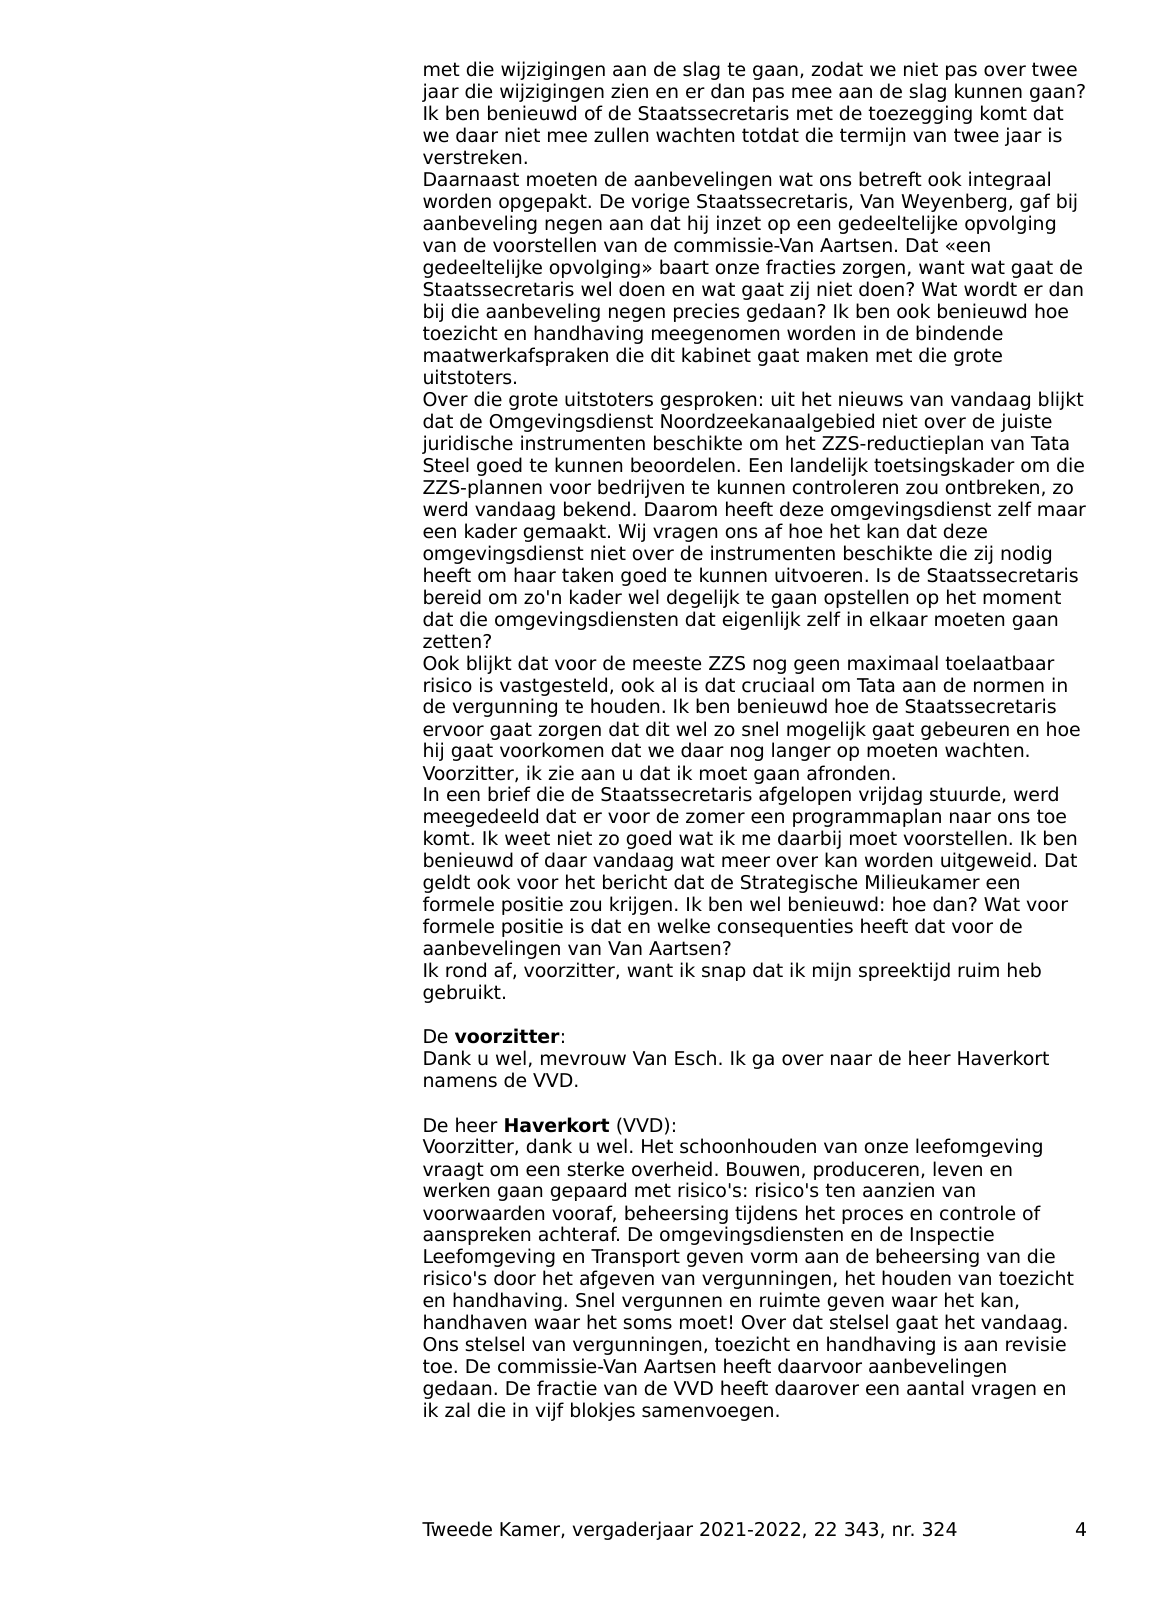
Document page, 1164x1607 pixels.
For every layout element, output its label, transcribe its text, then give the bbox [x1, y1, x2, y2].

text Ons stelsel van vergunningen, toezicht en handhaving is aan revisie toe. De commissie-Van Aartsen heeft daarvoor aanbevelingen gedaan. De fractie van de VVD heeft daarover een aantal vragen en ik zal die in vijf blokjes samenvoegen. [422, 1334, 1087, 1422]
text Dank u wel, mevrouw Van Esch. Ik ga over naar de heer Haverkort namens de VVD. [422, 1048, 1087, 1092]
text Over die grote uitstoters gesproken: uit het nieuws van vandaag blijkt dat de Omgevingsdienst Noordzeekanaalgebied niet over de juiste juridische instrumenten beschikte om het ZZS-reductieplan van Tata Steel goed te kunnen beoordelen. Een landelijk toetsingskader om die ZZS-plannen voor bedrijven te kunnen controleren zou ontbreken, zo werd vandaag bekend. Daarom heeft deze omgevingsdienst zelf maar een kader gemaakt. Wij vragen ons af hoe het kan dat deze omgevingsdienst niet over de instrumenten beschikte die zij nodig heeft om haar taken goed te kunnen uitvoeren. Is de Staatssecretaris bereid om zo'n kader wel degelijk te gaan opstellen op het moment dat die omgevingsdiensten dat eigenlijk zelf in elkaar moeten gaan zetten? [422, 389, 1087, 652]
text Ook blijkt dat voor de meeste ZZS nog geen maximaal toelaatbaar risico is vastgesteld, ook al is dat cruciaal om Tata aan de normen in de vergunning te houden. Ik ben benieuwd hoe de Staatssecretaris ervoor gaat zorgen dat dit wel zo snel mogelijk gaat gebeuren en hoe hij gaat voorkomen dat we daar nog langer op moeten wachten. [422, 652, 1087, 762]
text Voorzitter, ik zie aan u dat ik moet gaan afronden. [422, 762, 1087, 784]
text Daarnaast moeten de aanbevelingen wat ons betreft ook integraal worden opgepakt. De vorige Staatssecretaris, Van Weyenberg, gaf bij aanbeveling negen aan dat hij inzet op een gedeeltelijke opvolging van de voorstellen van de commissie-Van Aartsen. Dat «een gedeeltelijke opvolging» baart onze fracties zorgen, want wat gaat de Staatssecretaris wel doen en wat gaat zij niet doen? Wat wordt er dan bij die aanbeveling negen precies gedaan? Ik ben ook benieuwd hoe toezicht en handhaving meegenomen worden in de bindende maatwerkafspraken die dit kabinet gaat maken met die grote uitstoters. [422, 169, 1087, 389]
text met die wijzigingen aan de slag te gaan, zodat we niet pas over twee jaar die wijzigingen zien en er dan pas mee aan de slag kunnen gaan? Ik ben benieuwd of de Staatssecretaris met de toezegging komt dat we daar niet mee zullen wachten totdat die termijn van twee jaar is verstreken. [422, 59, 1087, 169]
text De voorzitter: [422, 1026, 1087, 1048]
text In een brief die de Staatssecretaris afgelopen vrijdag stuurde, werd meegedeeld dat er voor de zomer een programmaplan naar ons toe komt. Ik weet niet zo goed wat ik me daarbij moet voorstellen. Ik ben benieuwd of daar vandaag wat meer over kan worden uitgeweid. Dat geldt ook voor het bericht dat de Strategische Milieukamer een formele positie zou krijgen. Ik ben wel benieuwd: hoe dan? Wat voor formele positie is dat en welke consequenties heeft dat voor de aanbevelingen van Van Aartsen? [422, 784, 1087, 960]
text Ik rond af, voorzitter, want ik snap dat ik mijn spreektijd ruim heb gebruikt. [422, 960, 1087, 1004]
text De heer Haverkort (VVD): [422, 1114, 1087, 1136]
text Voorzitter, dank u wel. Het schoonhouden van onze leefomgeving vraagt om een sterke overheid. Bouwen, produceren, leven en werken gaan gepaard met risico's: risico's ten aanzien van voorwaarden vooraf, beheersing tijdens het proces en controle of aanspreken achteraf. De omgevingsdiensten en de Inspectie Leefomgeving en Transport geven vorm aan de beheersing van die risico's door het afgeven van vergunningen, het houden van toezicht en handhaving. Snel vergunnen en ruimte geven waar het kan, handhaven waar het soms moet! Over dat stelsel gaat het vandaag. [422, 1136, 1087, 1334]
